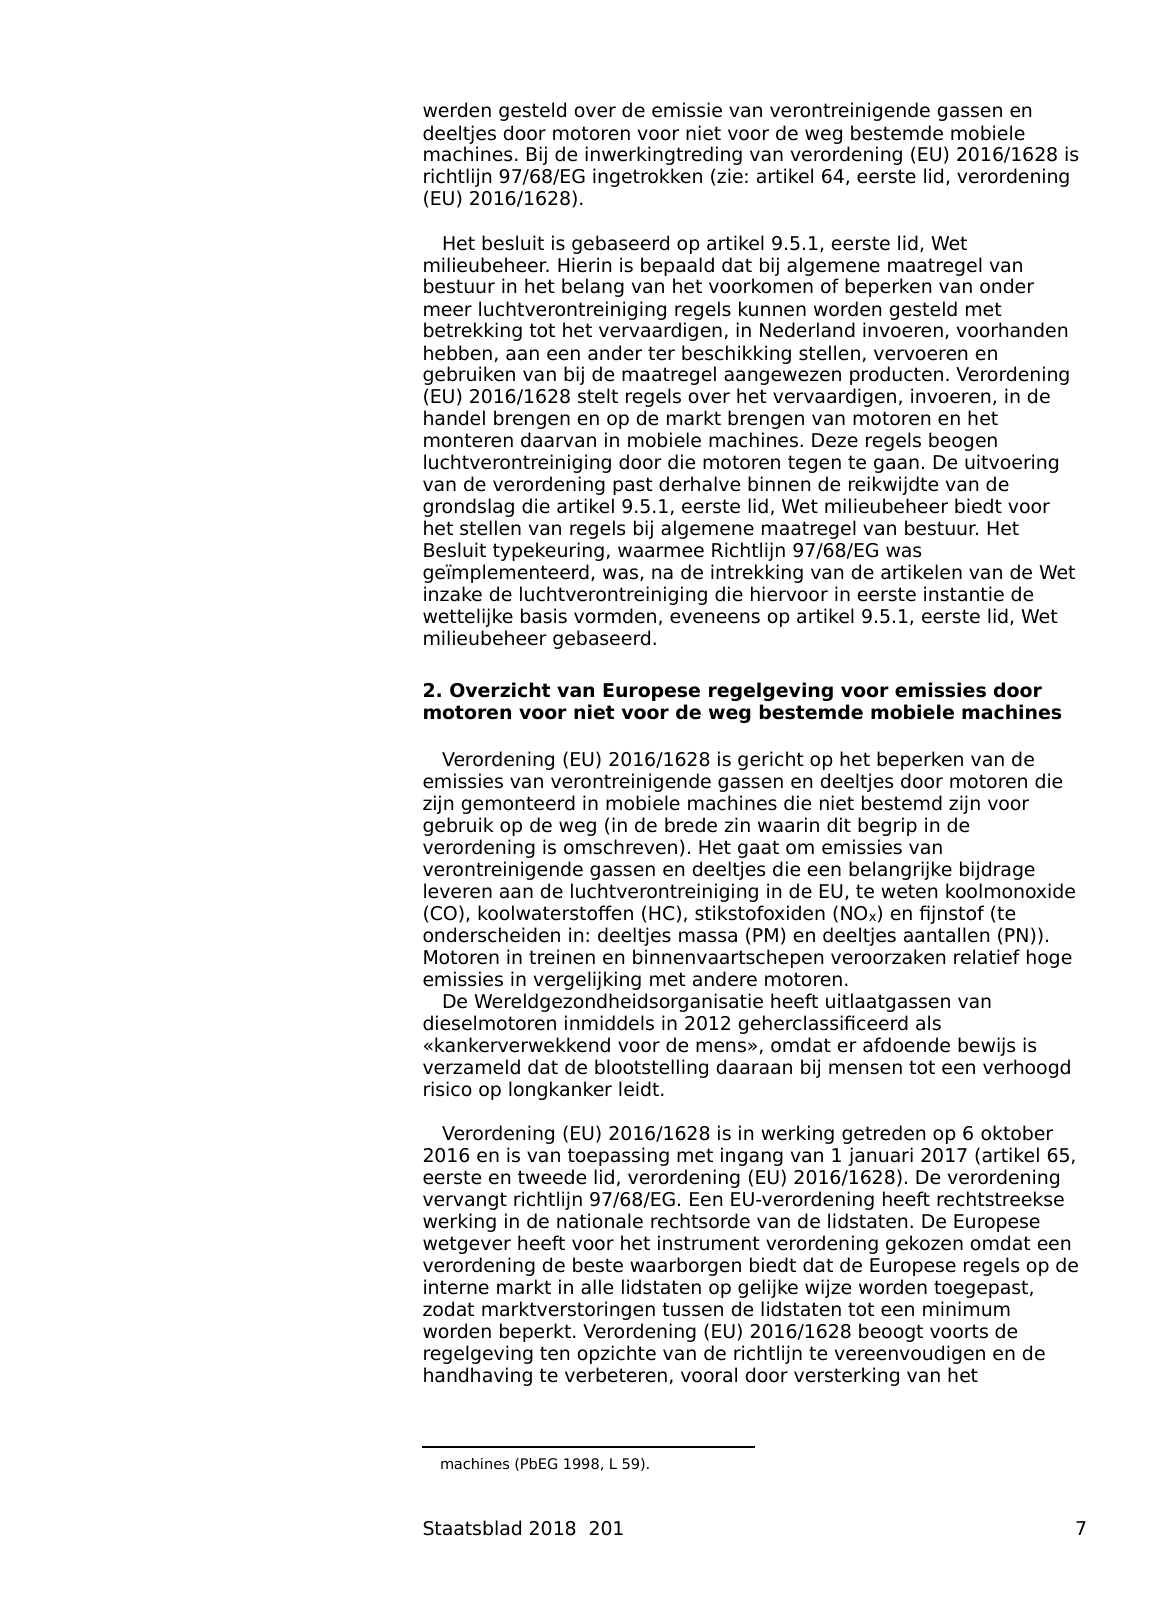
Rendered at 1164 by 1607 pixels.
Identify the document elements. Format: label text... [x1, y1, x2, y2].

subtitle 2. Overzicht van Europese regelgeving voor emissies door motoren voor niet voor de weg bestemde mobiele machines [422, 680, 1087, 724]
text Verordening (EU) 2016/1628 is gericht op het beperken van de emissies van verontreinigende gassen en deeltjes door motoren die zijn gemonteerd in mobiele machines die niet bestemd zijn voor gebruik op de weg (in de brede zin waarin dit begrip in de verordening is omschreven). Het gaat om emissies van verontreinigende gassen en deeltjes die een belangrijke bijdrage leveren aan de luchtverontreiniging in de EU, te weten koolmonoxide (CO), koolwaterstoffen (HC), stikstofoxiden (NOx) en fijnstof (te onderscheiden in: deeltjes massa (PM) en deeltjes aantallen (PN)). Motoren in treinen en binnenvaartschepen veroorzaken relatief hoge emissies in vergelijking met andere motoren. [422, 749, 1087, 991]
text machines (PbEG 1998, L 59). [422, 1456, 1087, 1473]
text Het besluit is gebaseerd op artikel 9.5.1, eerste lid, Wet milieubeheer. Hierin is bepaald dat bij algemene maatregel van bestuur in het belang van het voorkomen of beperken van onder meer luchtverontreiniging regels kunnen worden gesteld met betrekking tot het vervaardigen, in Nederland invoeren, voorhanden hebben, aan een ander ter beschikking stellen, vervoeren en gebruiken van bij de maatregel aangewezen producten. Verordening (EU) 2016/1628 stelt regels over het vervaardigen, invoeren, in de handel brengen en op de markt brengen van motoren en het monteren daarvan in mobiele machines. Deze regels beogen luchtverontreiniging door die motoren tegen te gaan. De uitvoering van de verordening past derhalve binnen de reikwijdte van de grondslag die artikel 9.5.1, eerste lid, Wet milieubeheer biedt voor het stellen van regels bij algemene maatregel van bestuur. Het Besluit typekeuring, waarmee Richtlijn 97/68/EG was geïmplementeerd, was, na de intrekking van de artikelen van de Wet inzake de luchtverontreiniging die hiervoor in eerste instantie de wettelijke basis vormden, eveneens op artikel 9.5.1, eerste lid, Wet milieubeheer gebaseerd. [422, 232, 1087, 650]
text werden gesteld over de emissie van verontreinigende gassen en deeltjes door motoren voor niet voor de weg bestemde mobiele machines. Bij de inwerkingtreding van verordening (EU) 2016/1628 is richtlijn 97/68/EG ingetrokken (zie: artikel 64, eerste lid, verordening (EU) 2016/1628). [422, 100, 1087, 210]
text De Wereldgezondheidsorganisatie heeft uitlaatgassen van dieselmotoren inmiddels in 2012 geherclassificeerd als «kankerverwekkend voor de mens», omdat er afdoende bewijs is verzameld dat de blootstelling daaraan bij mensen tot een verhoogd risico op longkanker leidt. [422, 991, 1087, 1101]
text Verordening (EU) 2016/1628 is in werking getreden op 6 oktober 2016 en is van toepassing met ingang van 1 januari 2017 (artikel 65, eerste en tweede lid, verordening (EU) 2016/1628). De verordening vervangt richtlijn 97/68/EG. Een EU-verordening heeft rechtstreekse werking in de nationale rechtsorde van de lidstaten. De Europese wetgever heeft voor het instrument verordening gekozen omdat een verordening de beste waarborgen biedt dat de Europese regels op de interne markt in alle lidstaten op gelijke wijze worden toegepast, zodat marktverstoringen tussen de lidstaten tot een minimum worden beperkt. Verordening (EU) 2016/1628 beoogt voorts de regelgeving ten opzichte van de richtlijn te vereenvoudigen en de handhaving te verbeteren, vooral door versterking van het [422, 1123, 1087, 1387]
